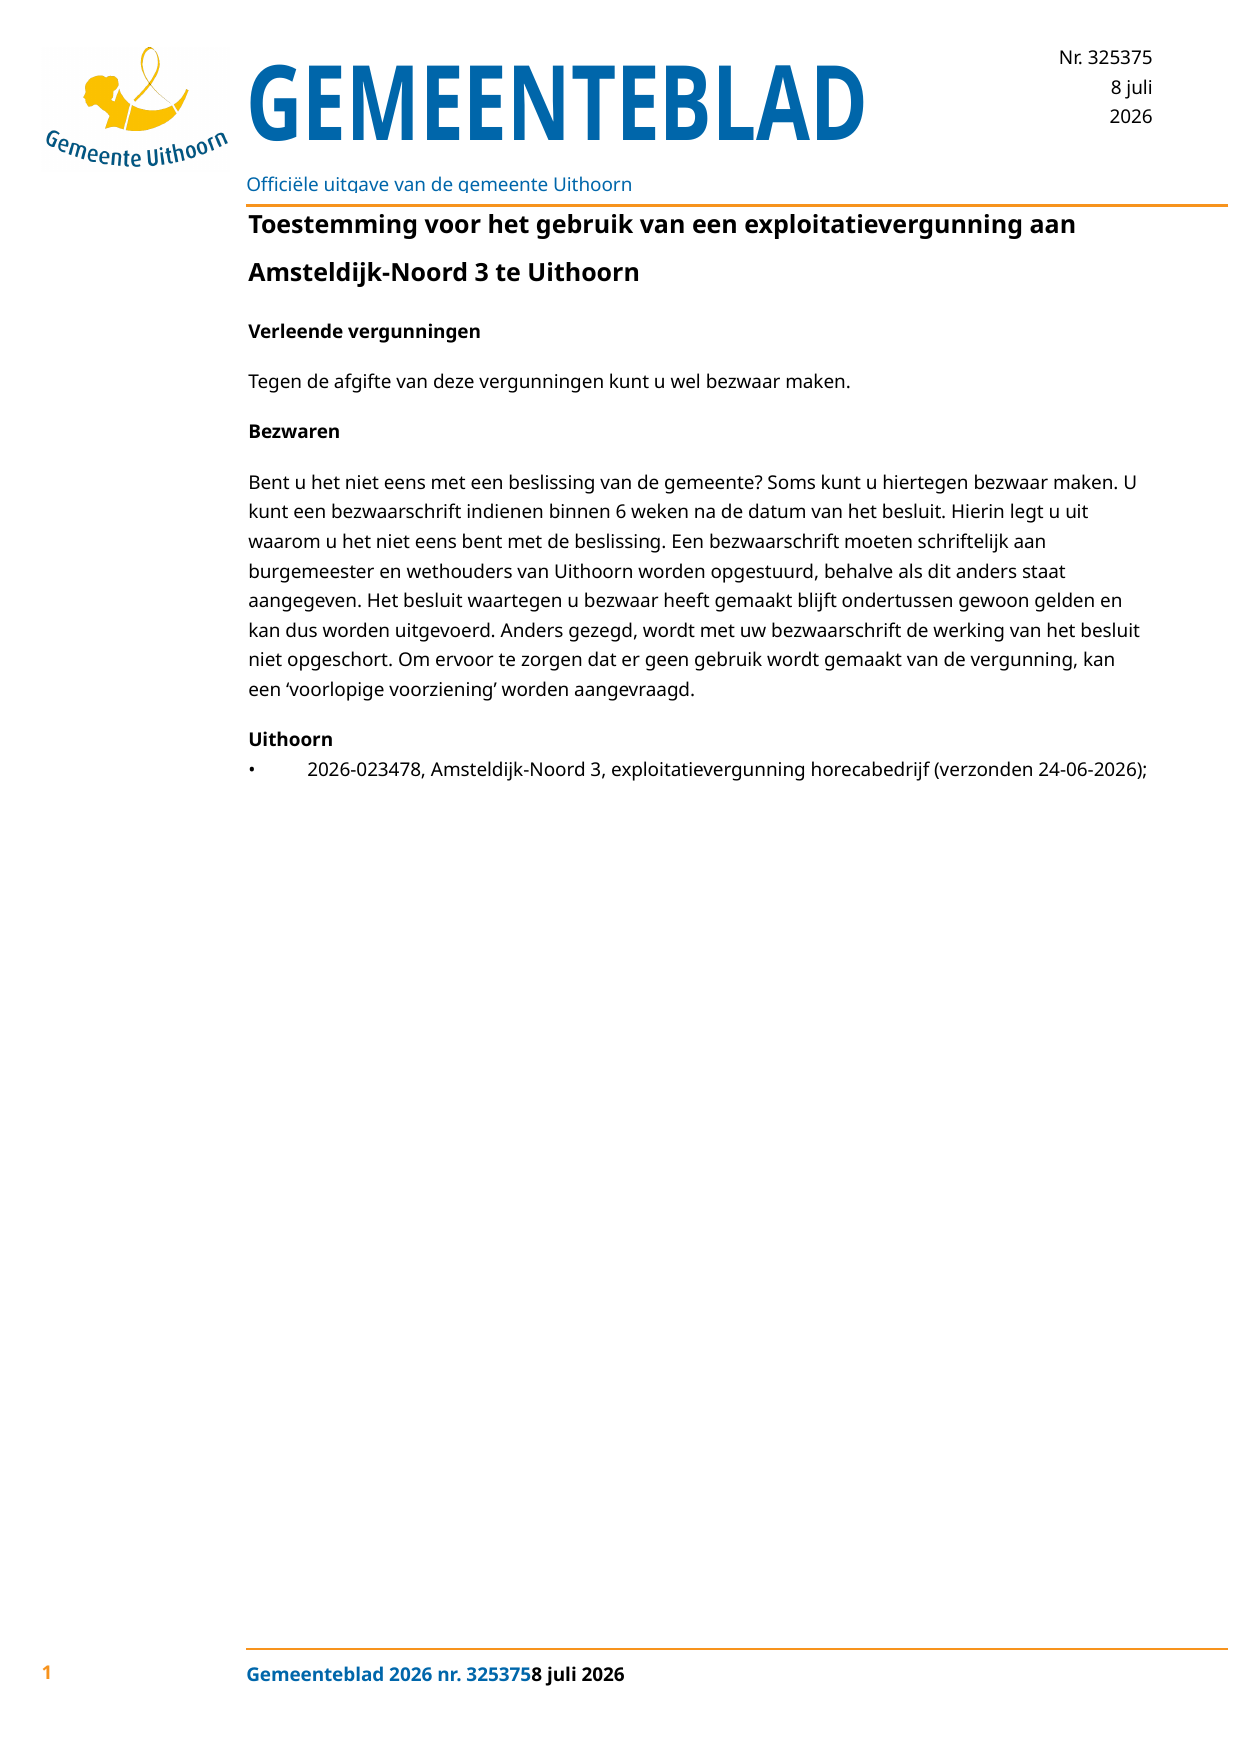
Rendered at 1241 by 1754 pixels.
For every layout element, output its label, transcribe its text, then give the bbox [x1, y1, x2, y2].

text Verleende vergunningen [248, 318, 1152, 344]
text Bent u het niet eens met een beslissing van de gemeente? Soms kunt u hiertegen bezwaar maken. U kunt een bezwaarschrift indienen binnen 6 weken na de datum van het besluit. Hierin legt u uit waarom u het niet eens bent met de beslissing. Een bezwaarschrift moeten schriftelijk aan burgemeester en wethouders van Uithoorn worden opgestuurd, behalve als dit anders staat aangegeven. Het besluit waartegen u bezwaar heeft gemaakt blijft ondertussen gewoon gelden en kan dus worden uitgevoerd. Anders gezegd, wordt met uw bezwaarschrift de werking van het besluit niet opgeschort. Om ervoor te zorgen dat er geen gebruik wordt gemaakt van de vergunning, kan een ‘voorlopige voorziening’ worden aangevraagd. [248, 469, 1152, 702]
text Bezwaren [248, 419, 1152, 444]
picture [41, 47, 231, 172]
text Uithoorn [248, 727, 1152, 752]
text Toestemming voor het gebruik van een exploitatievergunning aan Amsteldijk-Noord 3 te Uithoorn [248, 207, 1152, 288]
text Tegen de afgifte van deze vergunningen kunt u wel bezwaar maken. [248, 368, 1152, 394]
list 2026-023478, Amsteldijk-Noord 3, exploitatievergunning horecabedrijf (verzonden 24-06-2026); [248, 756, 1152, 782]
